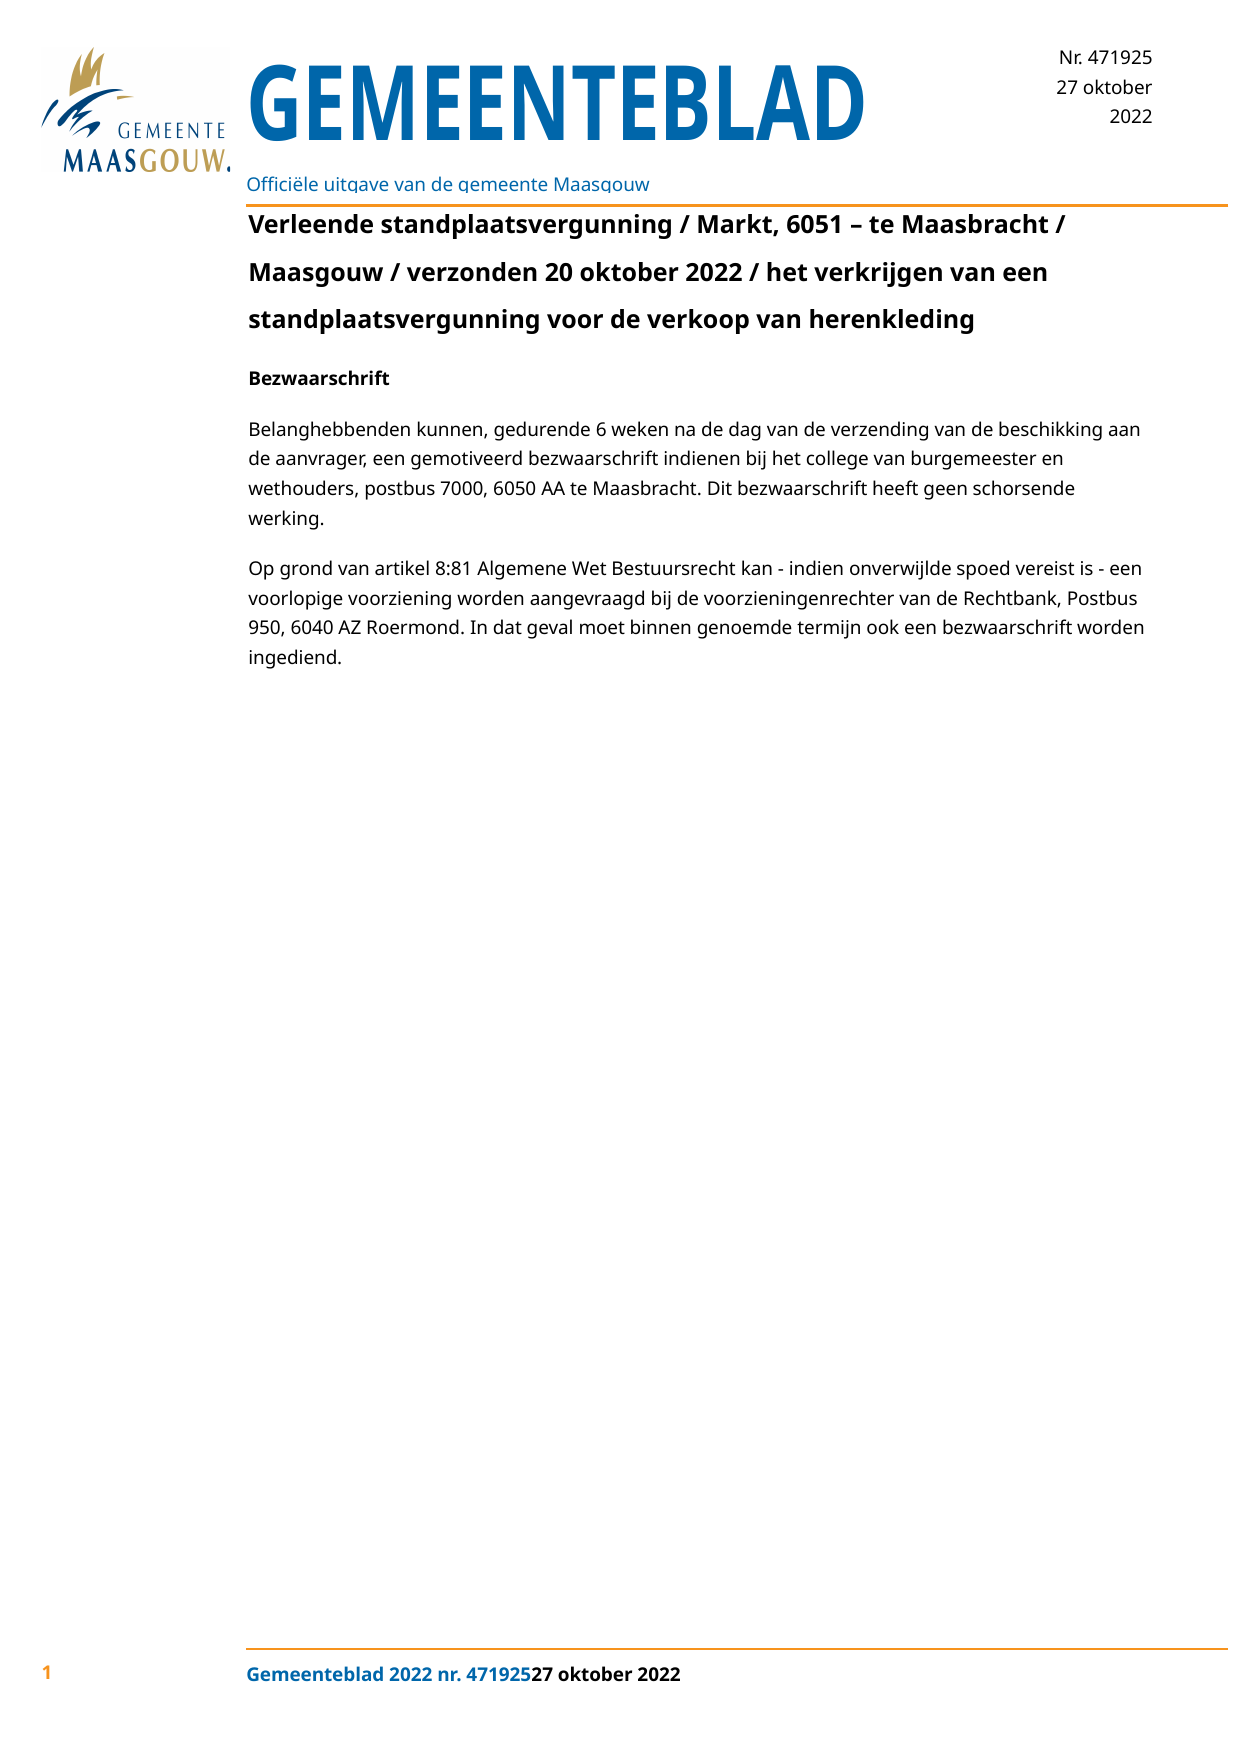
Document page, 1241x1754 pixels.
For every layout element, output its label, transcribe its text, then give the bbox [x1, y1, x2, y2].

text Op grond van artikel 8:81 Algemene Wet Bestuursrecht kan - indien onverwijlde spoed vereist is - een voorlopige voorziening worden aangevraagd bij de voorzieningenrechter van de Rechtbank, Postbus 950, 6040 AZ Roermond. In dat geval moet binnen genoemde termijn ook een bezwaarschrift worden ingediend. [248, 555, 1152, 669]
text Verleende standplaatsvergunning / Markt, 6051 – te Maasbracht / Maasgouw / verzonden 20 oktober 2022 / het verkrijgen van een standplaatsvergunning voor de verkoop van herenkleding [248, 207, 1152, 336]
text Belanghebbenden kunnen, gedurende 6 weken na de dag van de verzending van de beschikking aan de aanvrager, een gemotiveerd bezwaarschrift indienen bij het college van burgemeester en wethouders, postbus 7000, 6050 AA te Maasbracht. Dit bezwaarschrift heeft geen schorsende werking. [248, 416, 1152, 530]
text Bezwaarschrift [248, 366, 1152, 391]
picture [41, 47, 231, 172]
